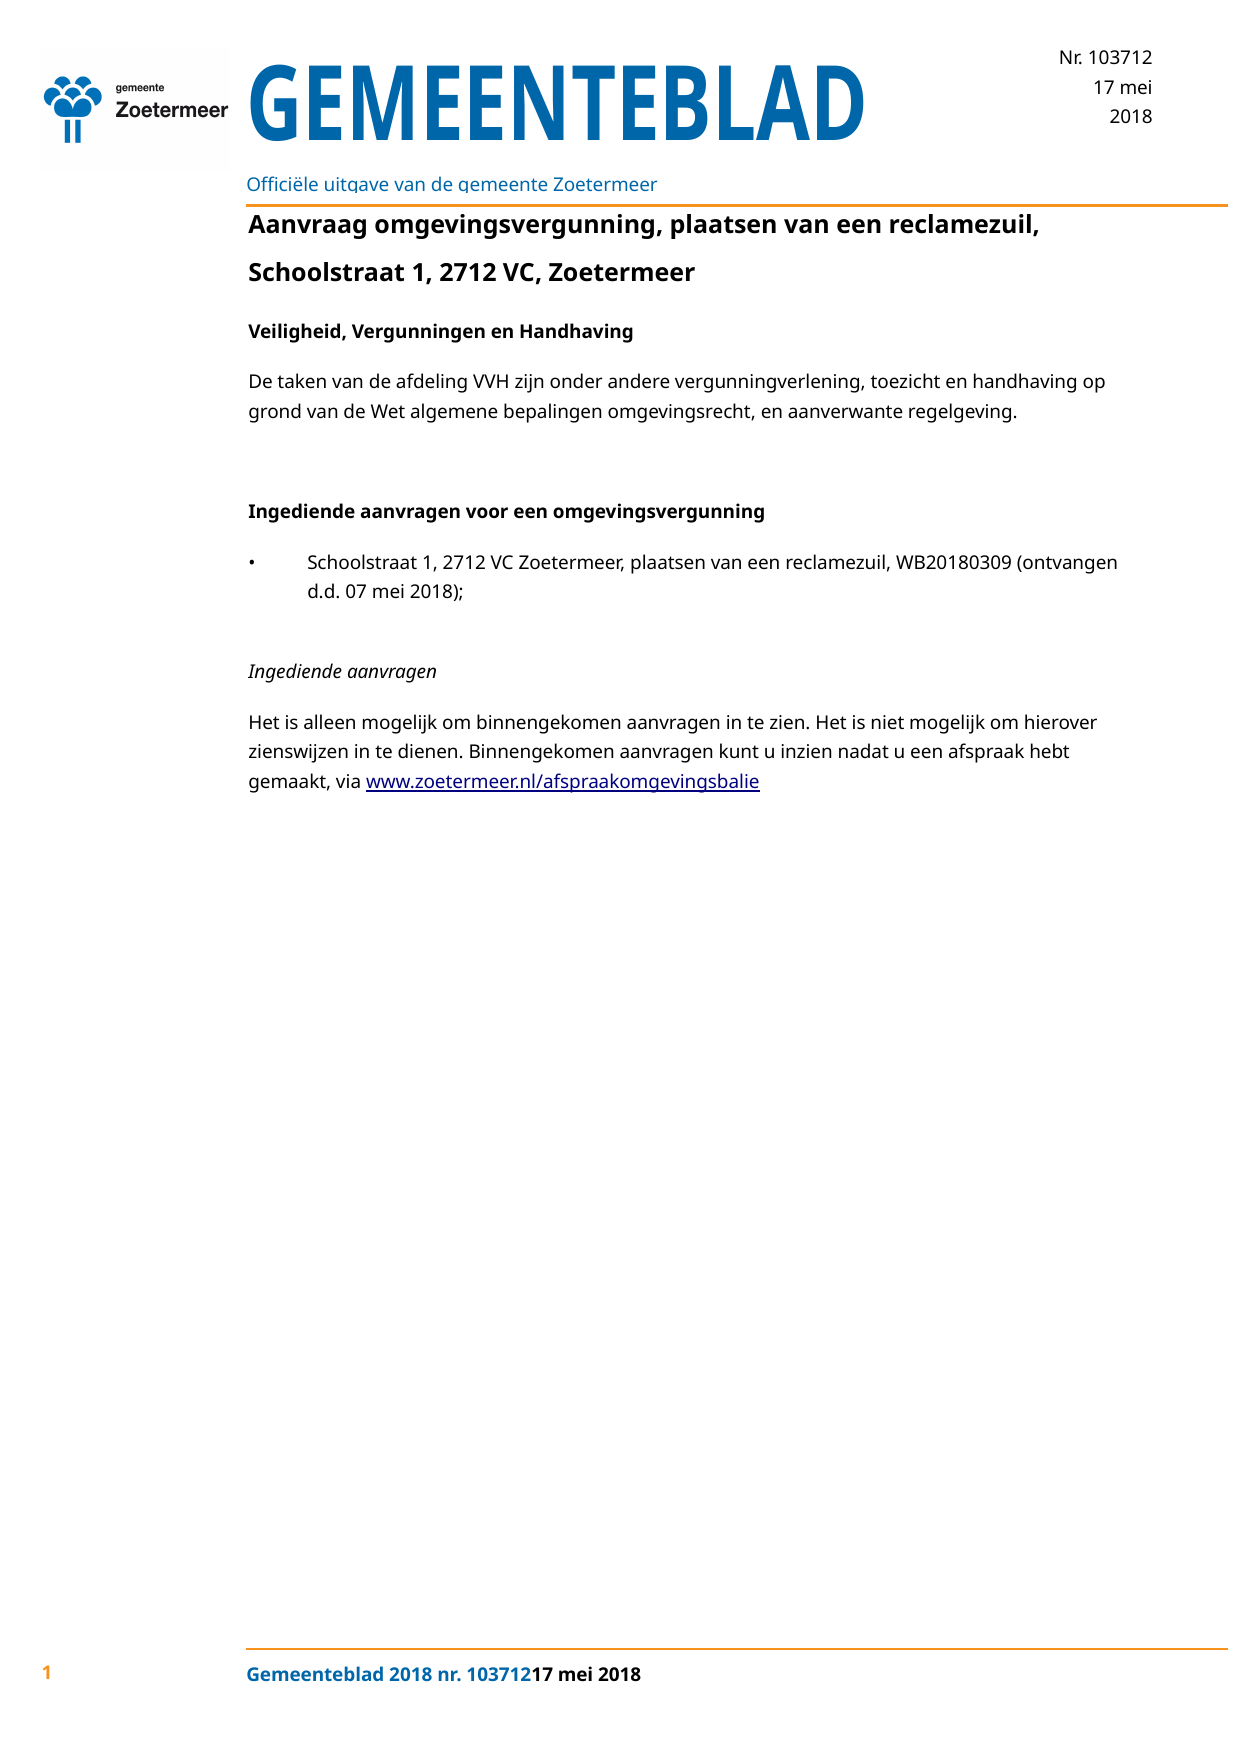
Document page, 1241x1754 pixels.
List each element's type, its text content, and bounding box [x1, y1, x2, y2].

picture [41, 47, 231, 172]
text Ingediende aanvragen voor een omgevingsvergunning [248, 499, 1152, 524]
text De taken van de afdeling VVH zijn onder andere vergunningverlening, toezicht en handhaving op grond van de Wet algemene bepalingen omgevingsrecht, en aanverwante regelgeving. [248, 368, 1152, 424]
text Ingediende aanvragen [248, 659, 1152, 684]
list Schoolstraat 1, 2712 VC Zoetermeer, plaatsen van een reclamezuil, WB20180309 (ontvangen d.d. 07 mei 2018); [248, 549, 1152, 604]
text Veiligheid, Vergunningen en Handhaving [248, 318, 1152, 344]
text Het is alleen mogelijk om binnengekomen aanvragen in te zien. Het is niet mogelijk om hierover zienswijzen in te dienen. Binnengekomen aanvragen kunt u inzien nadat u een afspraak hebt gemaakt, via www.zoetermeer.nl/afspraakomgevingsbalie [248, 709, 1152, 794]
text Aanvraag omgevingsvergunning, plaatsen van een reclamezuil, Schoolstraat 1, 2712 VC, Zoetermeer [248, 207, 1152, 288]
